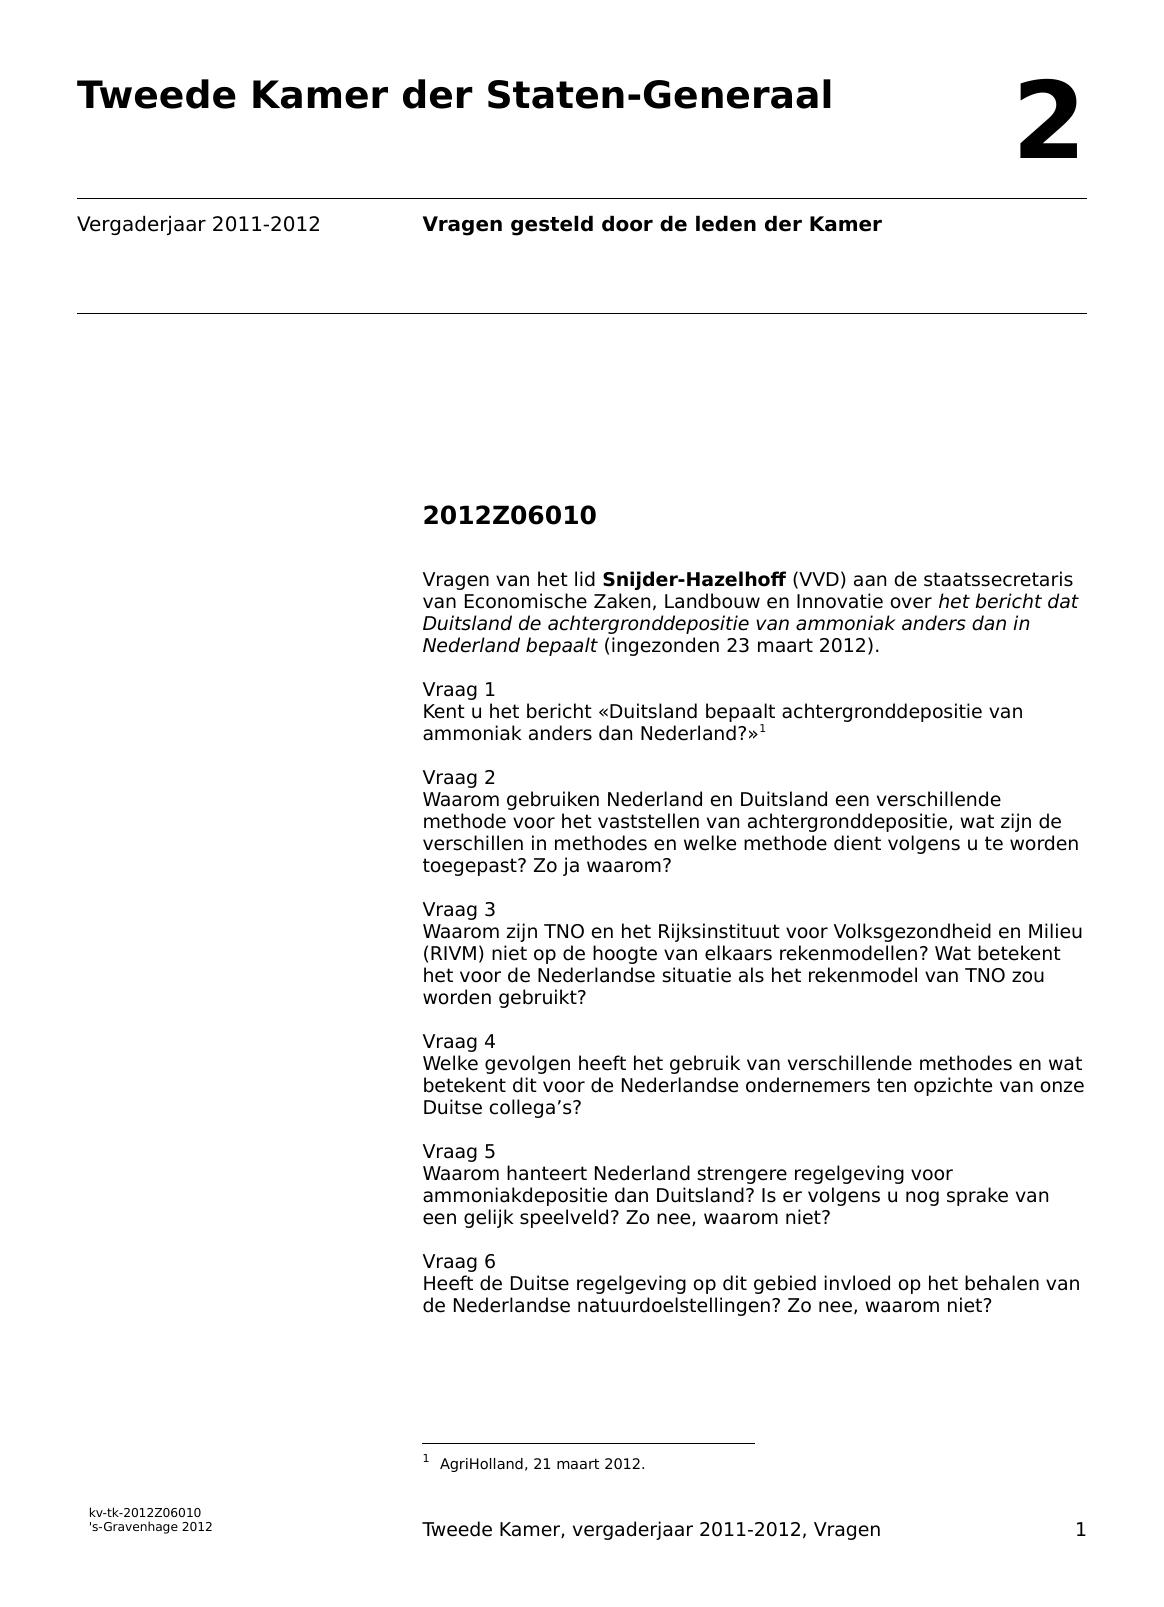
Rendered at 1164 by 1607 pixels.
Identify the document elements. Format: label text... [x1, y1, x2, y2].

text Vraag 5 [422, 1141, 1087, 1163]
table_cell Vragen gesteld door de leden der Kamer [422, 199, 1087, 313]
text Waarom zijn TNO en het Rijksinstituut voor Volksgezondheid en Milieu (RIVM) niet op de hoogte van elkaars rekenmodellen? Wat betekent het voor de Nederlandse situatie als het rekenmodel van TNO zou worden gebruikt? [422, 921, 1087, 1009]
table_cell Vergaderjaar 2011-2012 [77, 199, 422, 313]
text 2012Z06010 [422, 501, 1087, 531]
text Vraag 6 [422, 1251, 1087, 1273]
text Kent u het bericht «Duitsland bepaalt achtergronddepositie van ammoniak anders dan Nederland?» [422, 701, 1087, 745]
table_header Tweede Kamer der Staten-Generaal [77, 59, 886, 198]
table_header 2 [886, 59, 1087, 198]
text Heeft de Duitse regelgeving op dit gebied invloed op het behalen van de Nederlandse natuurdoelstellingen? Zo nee, waarom niet? [422, 1273, 1087, 1317]
text Vragen van het lid Snijder-Hazelhoff (VVD) aan de staatssecretaris van Economische Zaken, Landbouw en Innovatie over het bericht dat Duitsland de achtergronddepositie van ammoniak anders dan in Nederland bepaalt (ingezonden 23 maart 2012). [422, 569, 1087, 657]
text Vraag 3 [422, 899, 1087, 921]
text AgriHolland, 21 maart 2012. [422, 1452, 1087, 1474]
text Waarom hanteert Nederland strengere regelgeving voor ammoniakdepositie dan Duitsland? Is er volgens u nog sprake van een gelijk speelveld? Zo nee, waarom niet? [422, 1163, 1087, 1229]
text Vraag 2 [422, 767, 1087, 789]
text Vraag 1 [422, 679, 1087, 701]
text Waarom gebruiken Nederland en Duitsland een verschillende methode voor het vaststellen van achtergronddepositie, wat zijn de verschillen in methodes en welke methode dient volgens u te worden toegepast? Zo ja waarom? [422, 789, 1087, 877]
text 's-Gravenhage 2012 [88, 1520, 323, 1534]
text Welke gevolgen heeft het gebruik van verschillende methodes en wat betekent dit voor de Nederlandse ondernemers ten opzichte van onze Duitse collega’s? [422, 1053, 1087, 1119]
text kv-tk-2012Z06010 [88, 1506, 323, 1520]
text Vraag 4 [422, 1031, 1087, 1053]
